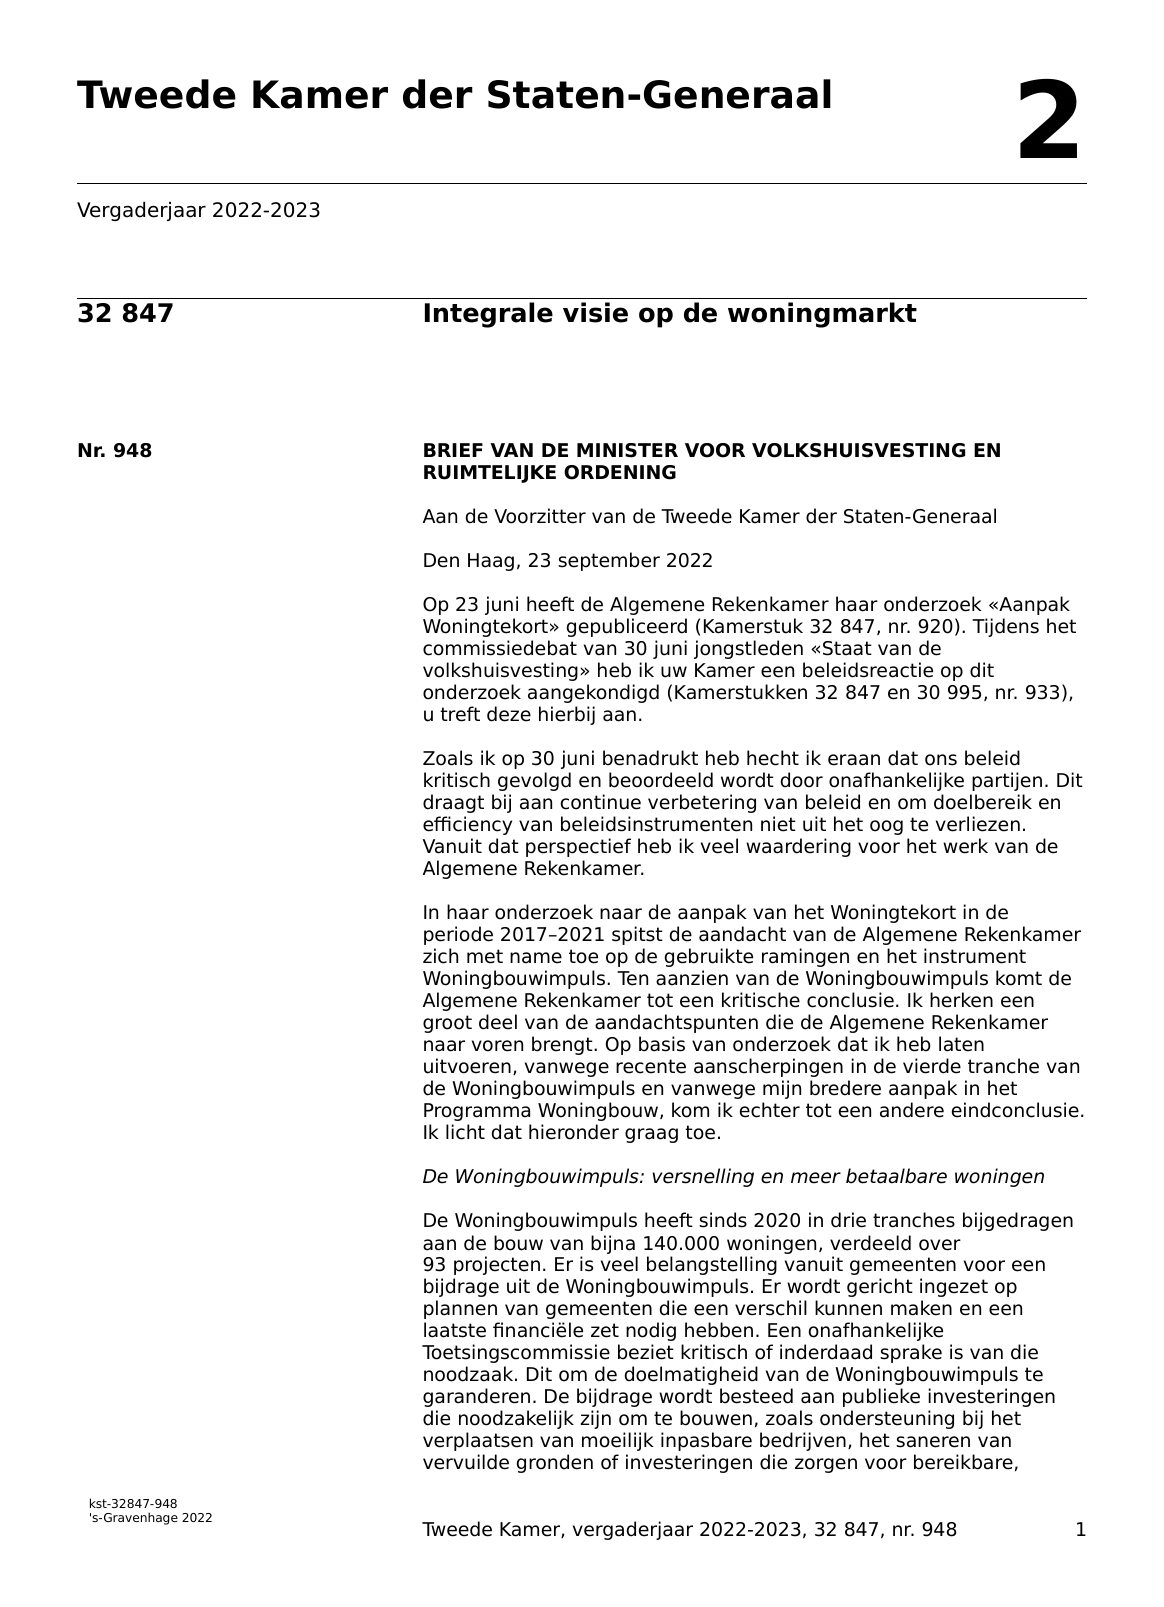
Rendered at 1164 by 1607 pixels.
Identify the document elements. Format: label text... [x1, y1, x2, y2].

table_cell Vergaderjaar 2022-2023 [77, 184, 1087, 298]
text Zoals ik op 30 juni benadrukt heb hecht ik eraan dat ons beleid kritisch gevolgd en beoordeeld wordt door onafhankelijke partijen. Dit draagt bij aan continue verbetering van beleid en om doelbereik en efficiency van beleidsinstrumenten niet uit het oog te verliezen. Vanuit dat perspectief heb ik veel waardering voor het werk van de Algemene Rekenkamer. [422, 748, 1087, 880]
text Op 23 juni heeft de Algemene Rekenkamer haar onderzoek «Aanpak Woningtekort» gepubliceerd (Kamerstuk 32 847, nr. 920). Tijdens het commissiedebat van 30 juni jongstleden «Staat van de volkshuisvesting» heb ik uw Kamer een beleidsreactie op dit onderzoek aangekondigd (Kamerstukken 32 847 en 30 995, nr. 933), u treft deze hierbij aan. [422, 594, 1087, 726]
table_header 2 [886, 59, 1087, 183]
text 's-Gravenhage 2022 [88, 1511, 323, 1525]
subtitle 32 847 Integrale visie op de woningmarkt [77, 299, 1087, 329]
text In haar onderzoek naar de aanpak van het Woningtekort in de periode 2017–2021 spitst de aandacht van de Algemene Rekenkamer zich met name toe op de gebruikte ramingen en het instrument Woningbouwimpuls. Ten aanzien van de Woningbouwimpuls komt de Algemene Rekenkamer tot een kritische conclusie. Ik herken een groot deel van de aandachtspunten die de Algemene Rekenkamer naar voren brengt. Op basis van onderzoek dat ik heb laten uitvoeren, vanwege recente aanscherpingen in de vierde tranche van de Woningbouwimpuls en vanwege mijn bredere aanpak in het Programma Woningbouw, kom ik echter tot een andere eindconclusie. Ik licht dat hieronder graag toe. [422, 902, 1087, 1144]
text De Woningbouwimpuls heeft sinds 2020 in drie tranches bijgedragen aan de bouw van bijna 140.000 woningen, verdeeld over 93 projecten. Er is veel belangstelling vanuit gemeenten voor een bijdrage uit de Woningbouwimpuls. Er wordt gericht ingezet op plannen van gemeenten die een verschil kunnen maken en een laatste financiële zet nodig hebben. Een onafhankelijke Toetsingscommissie beziet kritisch of inderdaad sprake is van die noodzaak. Dit om de doelmatigheid van de Woningbouwimpuls te garanderen. De bijdrage wordt besteed aan publieke investeringen die noodzakelijk zijn om te bouwen, zoals ondersteuning bij het verplaatsen van moeilijk inpasbare bedrijven, het saneren van vervuilde gronden of investeringen die zorgen voor bereikbare, [422, 1210, 1087, 1474]
text Aan de Voorzitter van de Tweede Kamer der Staten-Generaal [422, 506, 1087, 528]
text Den Haag, 23 september 2022 [422, 550, 1087, 572]
subtitle De Woningbouwimpuls: versnelling en meer betaalbare woningen [422, 1166, 1087, 1188]
text kst-32847-948 [88, 1497, 323, 1511]
subtitle Nr. 948 BRIEF VAN DE MINISTER VOOR VOLKSHUISVESTING EN RUIMTELIJKE ORDENING [77, 440, 1087, 484]
table_header Tweede Kamer der Staten-Generaal [77, 59, 886, 183]
